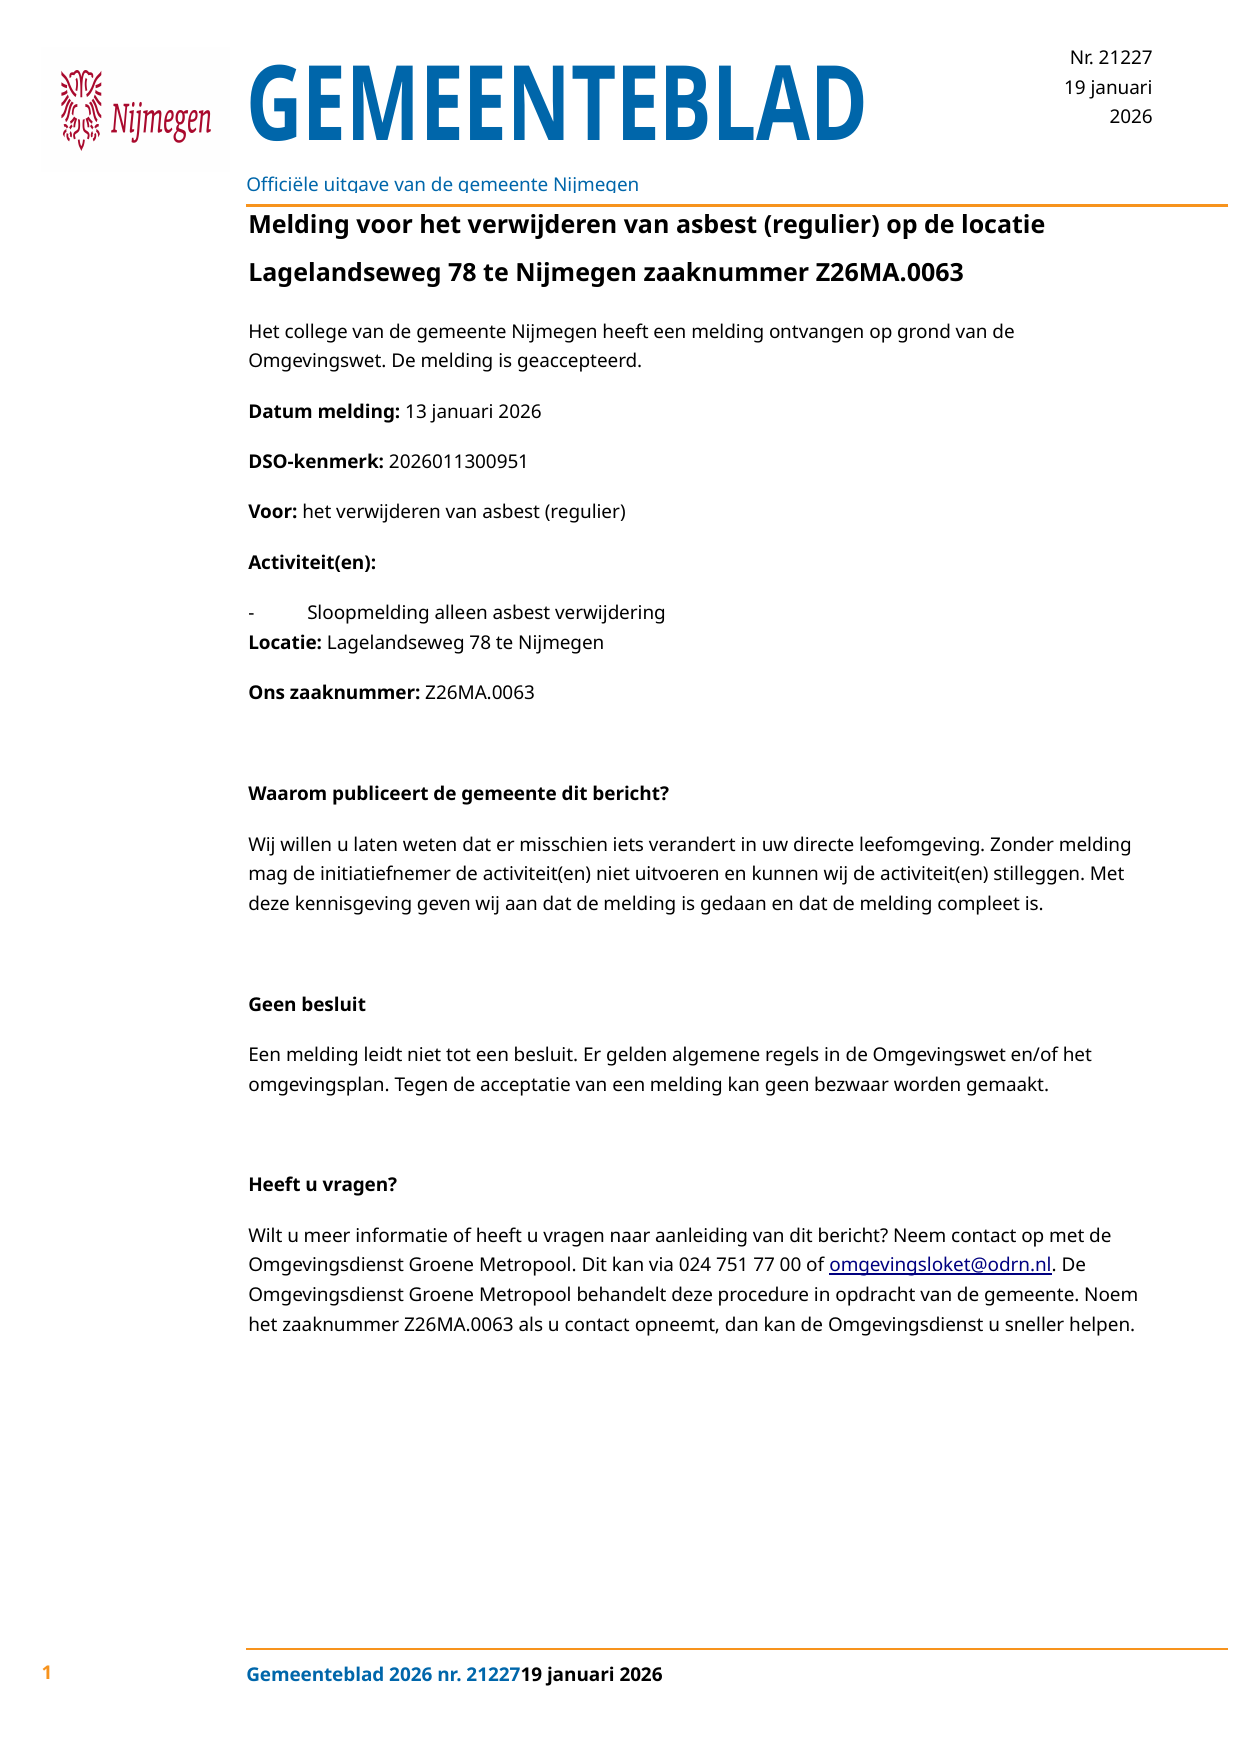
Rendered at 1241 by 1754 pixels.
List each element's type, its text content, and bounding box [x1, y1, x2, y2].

text Een melding leidt niet tot een besluit. Er gelden algemene regels in de Omgevingswet en/of het omgevingsplan. Tegen de acceptatie van een melding kan geen bezwaar worden gemaakt. [248, 1041, 1152, 1097]
text Wij willen u laten weten dat er misschien iets verandert in uw directe leefomgeving. Zonder melding mag de initiatiefnemer de activiteit(en) niet uitvoeren en kunnen wij de activiteit(en) stilleggen. Met deze kennisgeving geven wij aan dat de melding is gedaan en dat de melding compleet is. [248, 831, 1152, 916]
text Ons zaaknummer: Z26MA.0063 [248, 679, 1152, 705]
text Het college van de gemeente Nijmegen heeft een melding ontvangen op grond van de Omgevingswet. De melding is geaccepteerd. [248, 318, 1152, 373]
text Voor: het verwijderen van asbest (regulier) [248, 499, 1152, 524]
text Heeft u vragen? [248, 1172, 1152, 1197]
text Locatie: Lagelandseweg 78 te Nijmegen [248, 629, 1152, 655]
text Activiteit(en): [248, 549, 1152, 575]
text Waarom publiceert de gemeente dit bericht? [248, 780, 1152, 806]
text Melding voor het verwijderen van asbest (regulier) op de locatie Lagelandseweg 78 te Nijmegen zaaknummer Z26MA.0063 [248, 207, 1152, 288]
text Wilt u meer informatie of heeft u vragen naar aanleiding van dit bericht? Neem contact op met de Omgevingsdienst Groene Metropool. Dit kan via 024 751 77 00 of omgevingsloket@odrn.nl. De Omgevingsdienst Groene Metropool behandelt deze procedure in opdracht van de gemeente. Noem het zaaknummer Z26MA.0063 als u contact opneemt, dan kan de Omgevingsdienst u sneller helpen. [248, 1222, 1152, 1337]
list Sloopmelding alleen asbest verwijdering [248, 599, 1152, 625]
text Geen besluit [248, 991, 1152, 1017]
text DSO-kenmerk: 2026011300951 [248, 448, 1152, 474]
text Datum melding: 13 januari 2026 [248, 398, 1152, 424]
picture [41, 47, 231, 172]
